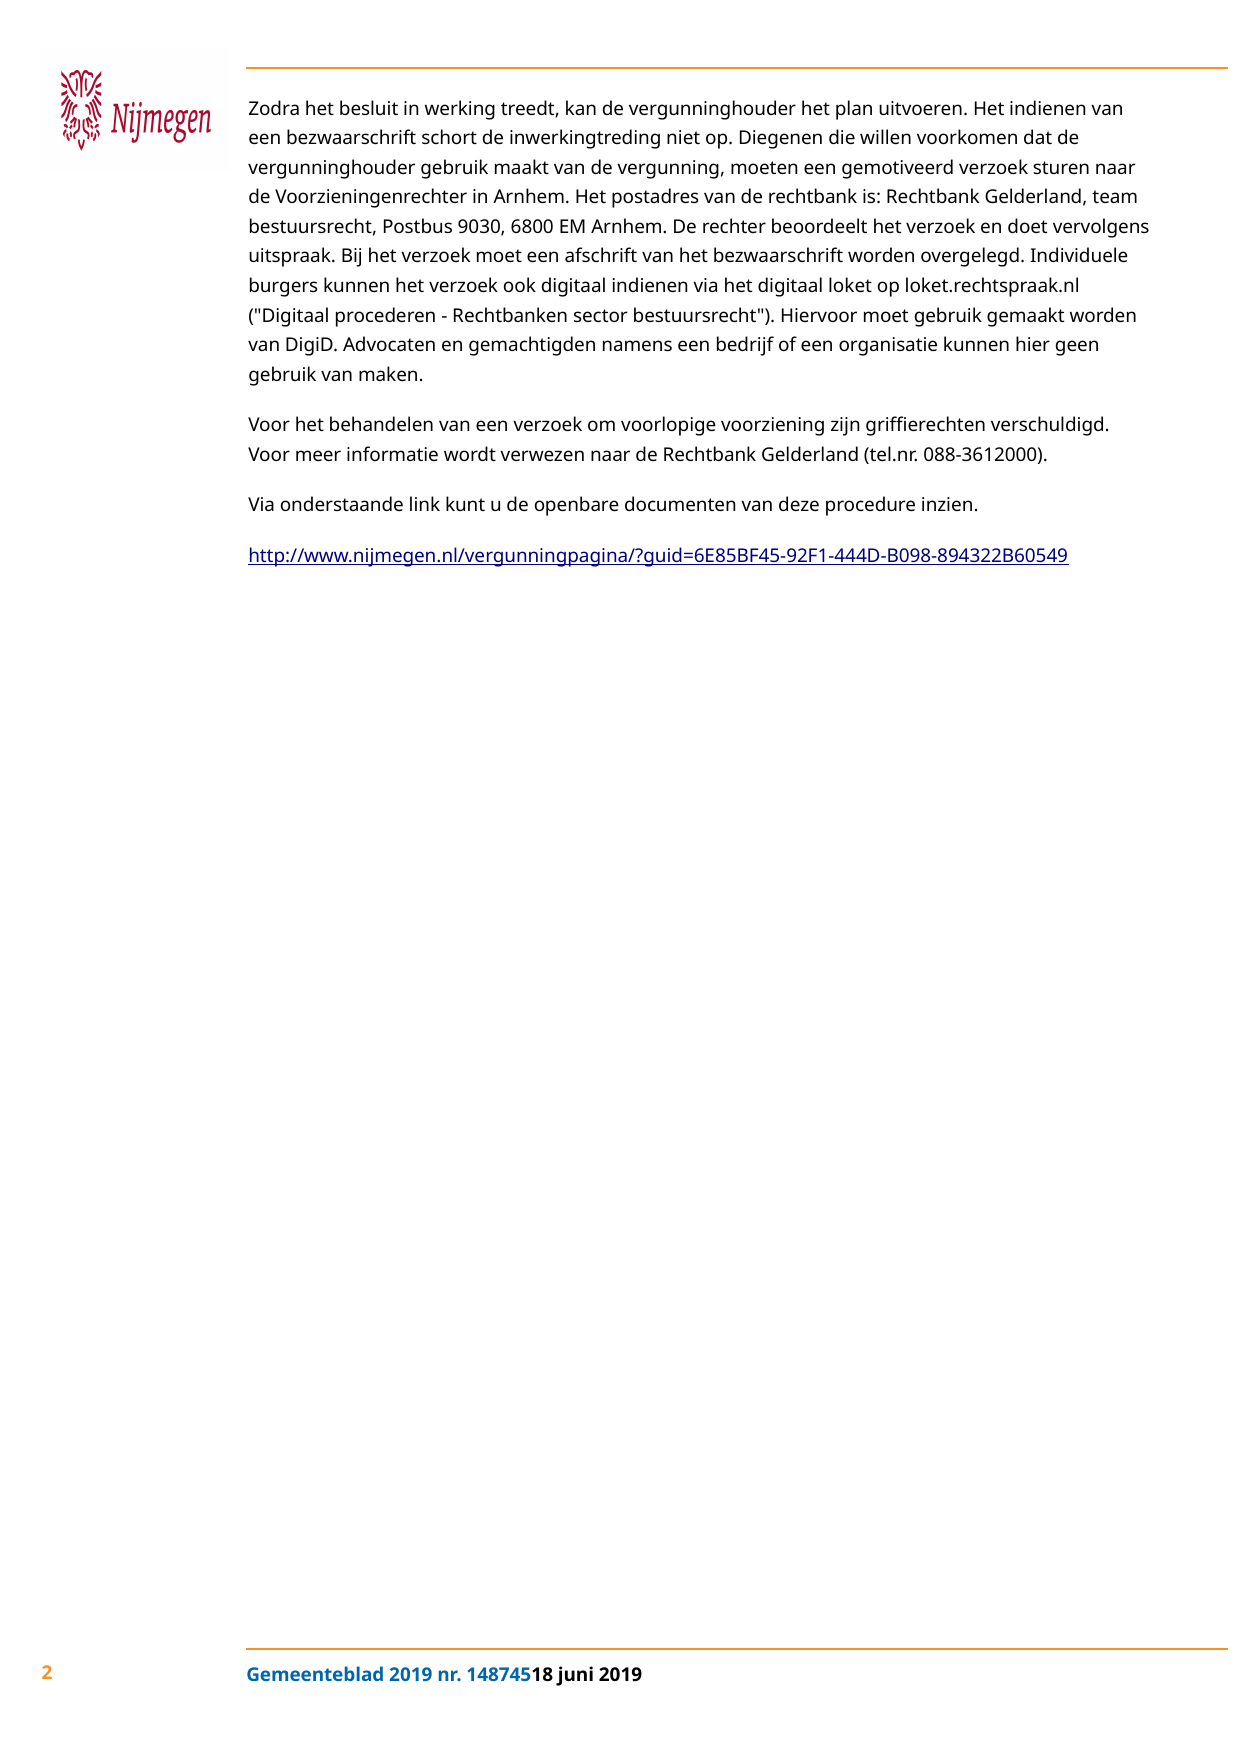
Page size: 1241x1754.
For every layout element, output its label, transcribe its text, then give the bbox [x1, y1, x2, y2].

text Voor het behandelen van een verzoek om voorlopige voorziening zijn griffierechten verschuldigd. Voor meer informatie wordt verwezen naar de Rechtbank Gelderland (tel.nr. 088-3612000). [248, 411, 1152, 467]
picture [41, 47, 231, 172]
text http://www.nijmegen.nl/vergunningpagina/?guid=6E85BF45-92F1-444D-B098-894322B60549 [248, 542, 1152, 568]
text Via onderstaande link kunt u de openbare documenten van deze procedure inzien. [248, 491, 1152, 517]
text Zodra het besluit in werking treedt, kan de vergunninghouder het plan uitvoeren. Het indienen van een bezwaarschrift schort de inwerkingtreding niet op. Diegenen die willen voorkomen dat de vergunninghouder gebruik maakt van de vergunning, moeten een gemotiveerd verzoek sturen naar de Voorzieningenrechter in Arnhem. Het postadres van de rechtbank is: Rechtbank Gelderland, team bestuursrecht, Postbus 9030, 6800 EM Arnhem. De rechter beoordeelt het verzoek en doet vervolgens uitspraak. Bij het verzoek moet een afschrift van het bezwaarschrift worden overgelegd. Individuele burgers kunnen het verzoek ook digitaal indienen via het digitaal loket op loket.rechtspraak.nl ("Digitaal procederen - Rechtbanken sector bestuursrecht"). Hiervoor moet gebruik gemaakt worden van DigiD. Advocaten en gemachtigden namens een bedrijf of een organisatie kunnen hier geen gebruik van maken. [248, 95, 1152, 387]
